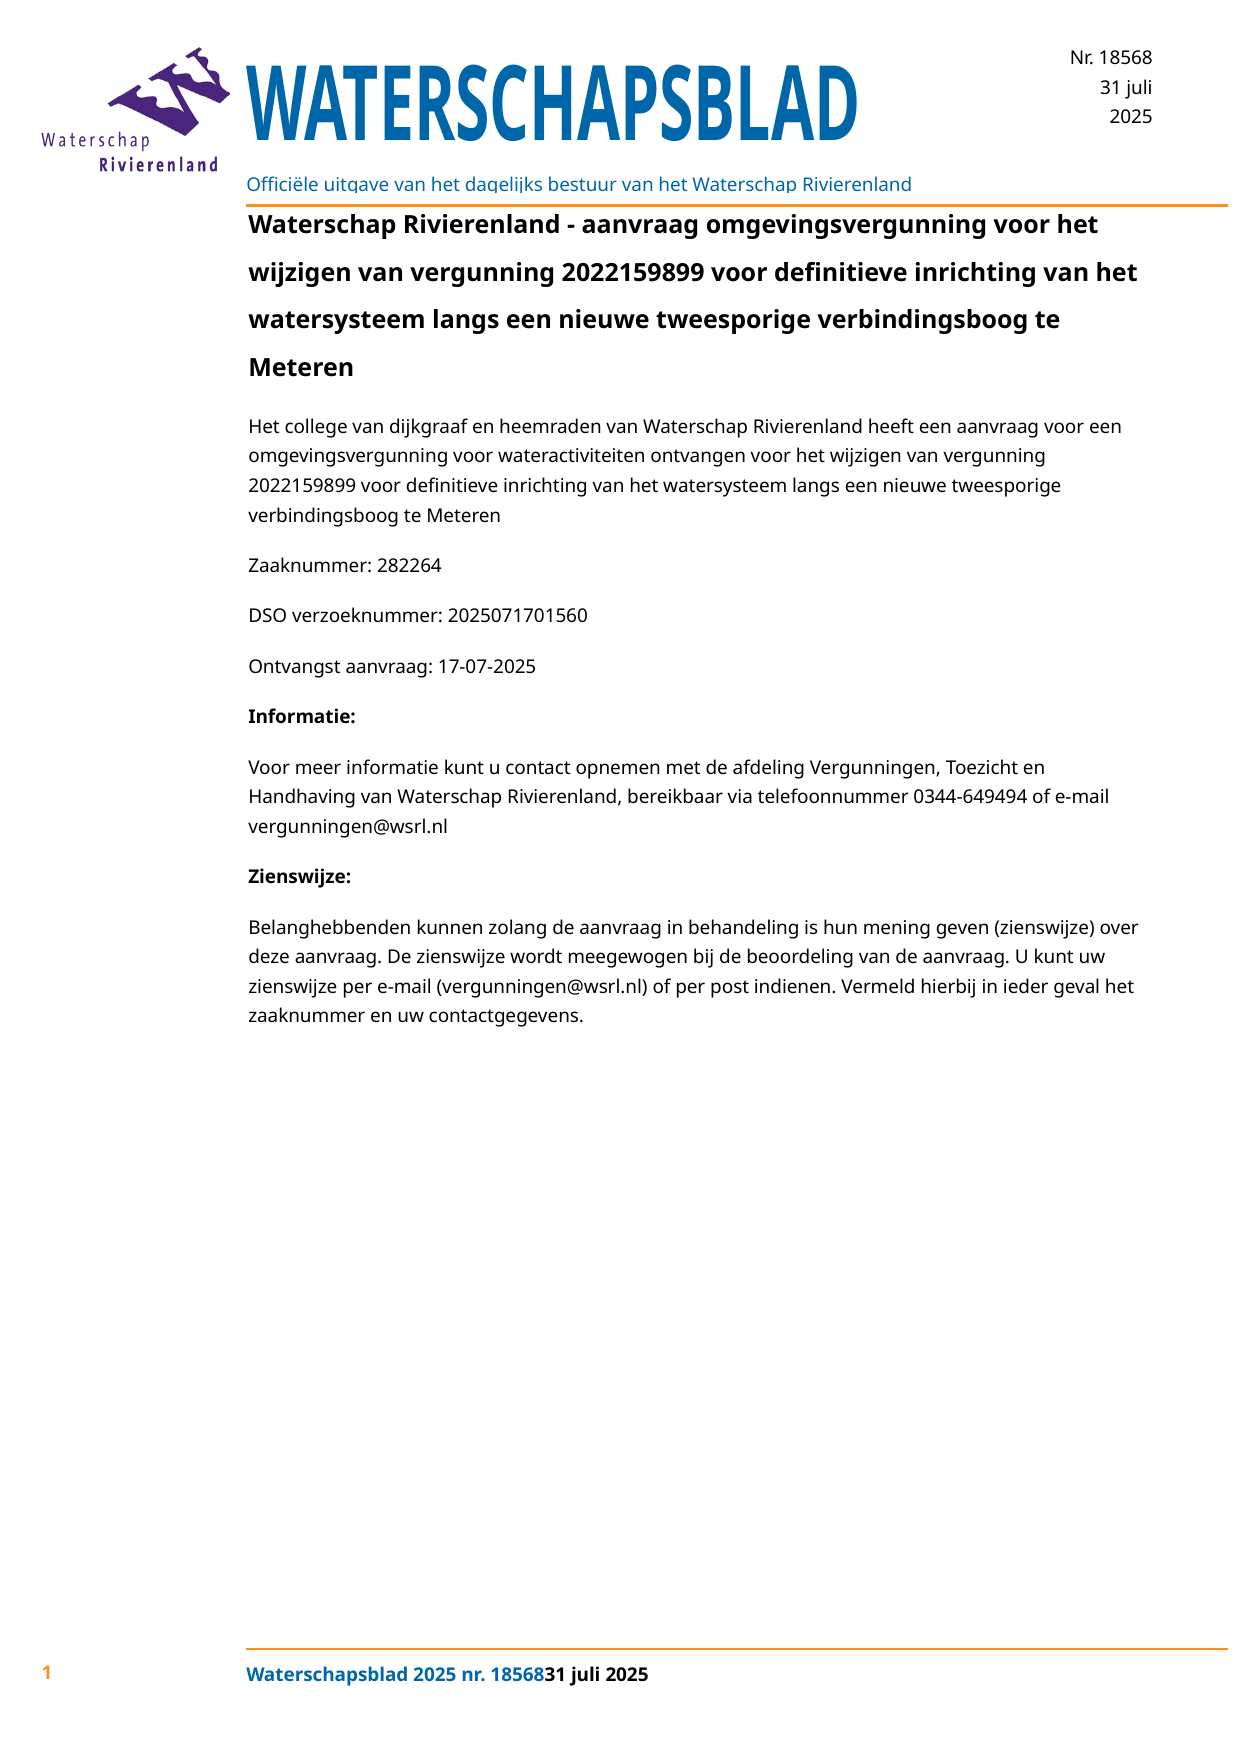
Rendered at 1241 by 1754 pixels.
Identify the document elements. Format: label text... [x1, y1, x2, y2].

text Het college van dijkgraaf en heemraden van Waterschap Rivierenland heeft een aanvraag voor een omgevingsvergunning voor wateractiviteiten ontvangen voor het wijzigen van vergunning 2022159899 voor definitieve inrichting van het watersysteem langs een nieuwe tweesporige verbindingsboog te Meteren [248, 413, 1152, 528]
text Informatie: [248, 703, 1152, 729]
text Zienswijze: [248, 863, 1152, 889]
text Belanghebbenden kunnen zolang de aanvraag in behandeling is hun mening geven (zienswijze) over deze aanvraag. De zienswijze wordt meegewogen bij de beoordeling van de aanvraag. U kunt uw zienswijze per e-mail (vergunningen@wsrl.nl) of per post indienen. Vermeld hierbij in ieder geval het zaaknummer en uw contactgegevens. [248, 914, 1152, 1028]
text Waterschap Rivierenland - aanvraag omgevingsvergunning voor het wijzigen van vergunning 2022159899 voor definitieve inrichting van het watersysteem langs een nieuwe tweesporige verbindingsboog te Meteren [248, 207, 1152, 384]
text Ontvangst aanvraag: 17-07-2025 [248, 653, 1152, 679]
text DSO verzoeknummer: 2025071701560 [248, 603, 1152, 628]
text Voor meer informatie kunt u contact opnemen met de afdeling Vergunningen, Toezicht en Handhaving van Waterschap Rivierenland, bereikbaar via telefoonnummer 0344-649494 of e-mail vergunningen@wsrl.nl [248, 754, 1152, 839]
text Zaaknummer: 282264 [248, 552, 1152, 578]
picture [41, 47, 231, 172]
